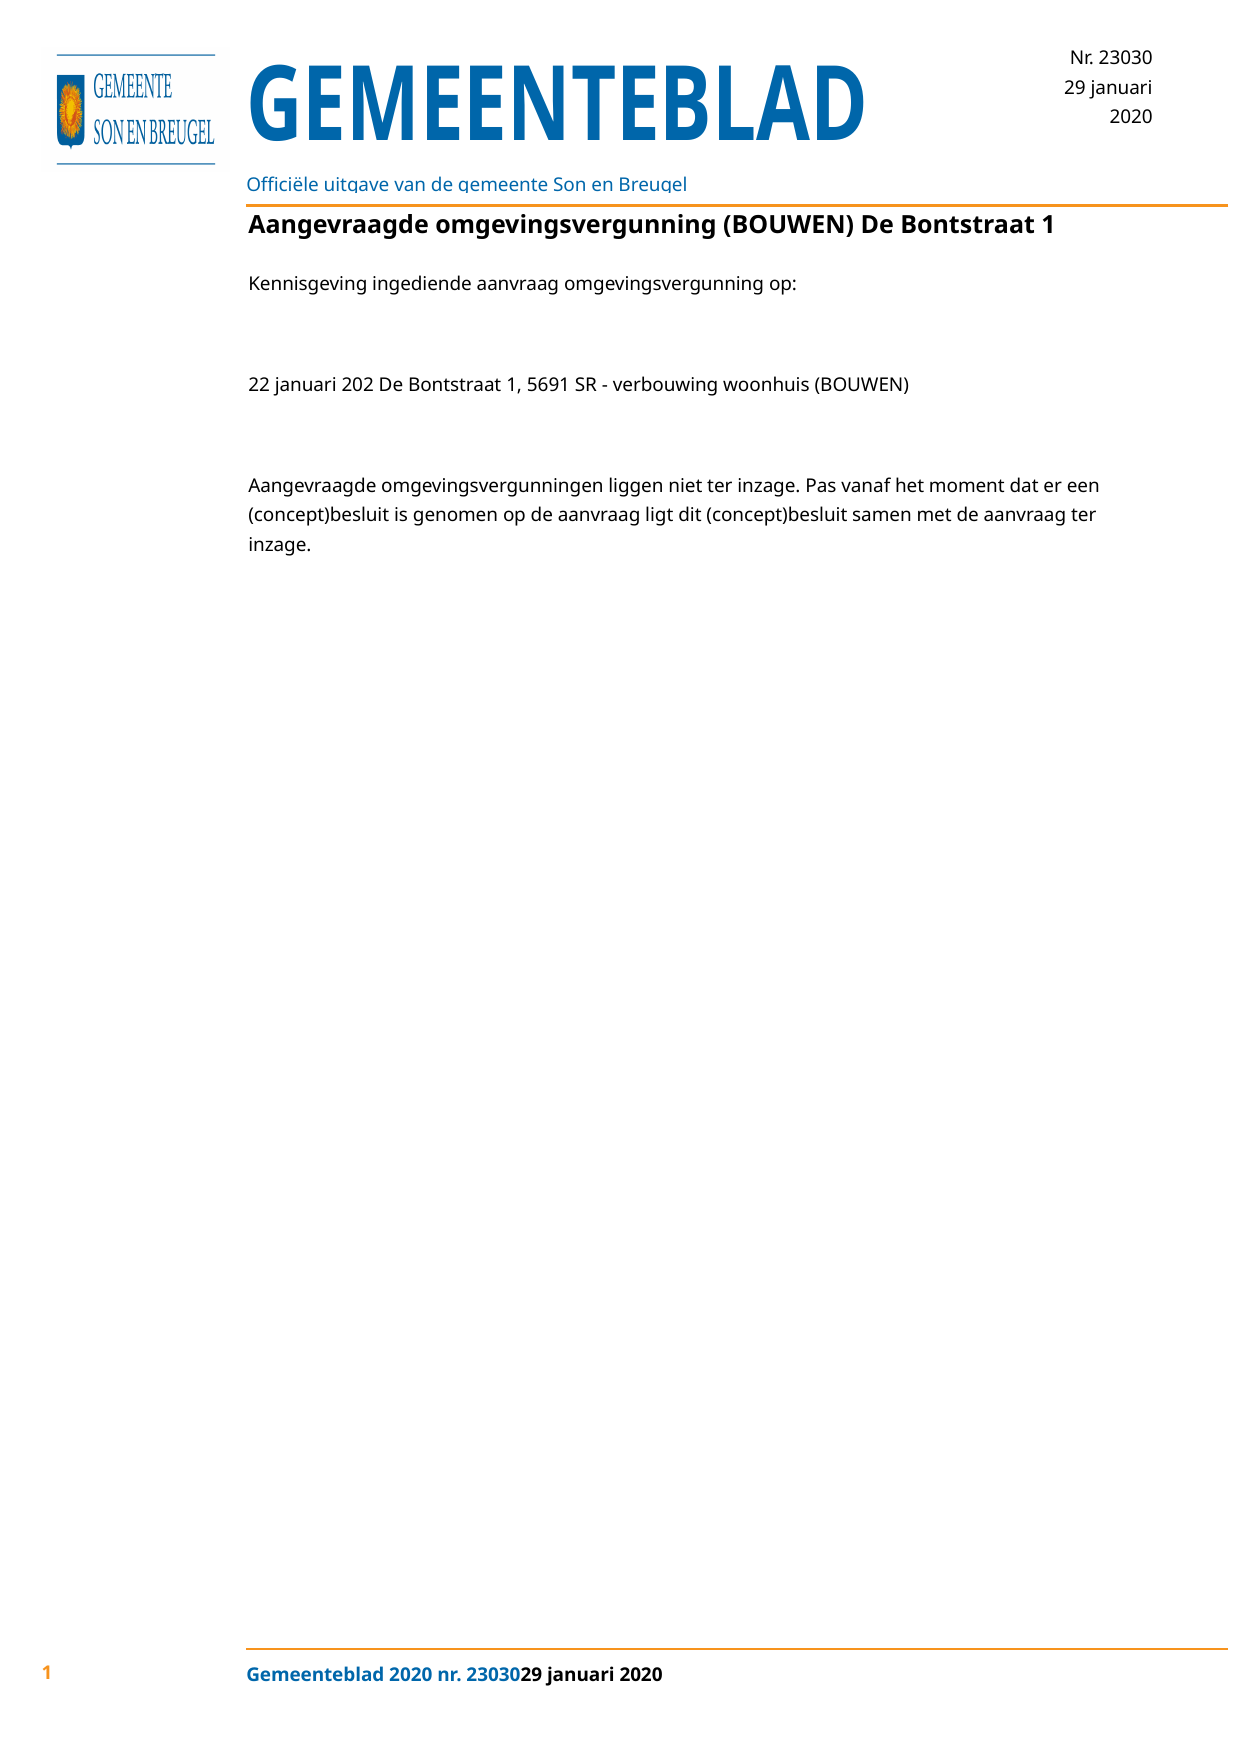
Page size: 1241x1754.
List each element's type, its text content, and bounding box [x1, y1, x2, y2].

text Aangevraagde omgevingsvergunningen liggen niet ter inzage. Pas vanaf het moment dat er een (concept)besluit is genomen op de aanvraag ligt dit (concept)besluit samen met de aanvraag ter inzage. [248, 472, 1152, 557]
text Kennisgeving ingediende aanvraag omgevingsvergunning op: [248, 270, 1152, 296]
text 22 januari 202 De Bontstraat 1, 5691 SR - verbouwing woonhuis (BOUWEN) [248, 371, 1152, 397]
text Aangevraagde omgevingsvergunning (BOUWEN) De Bontstraat 1 [248, 207, 1152, 241]
picture [41, 47, 231, 172]
